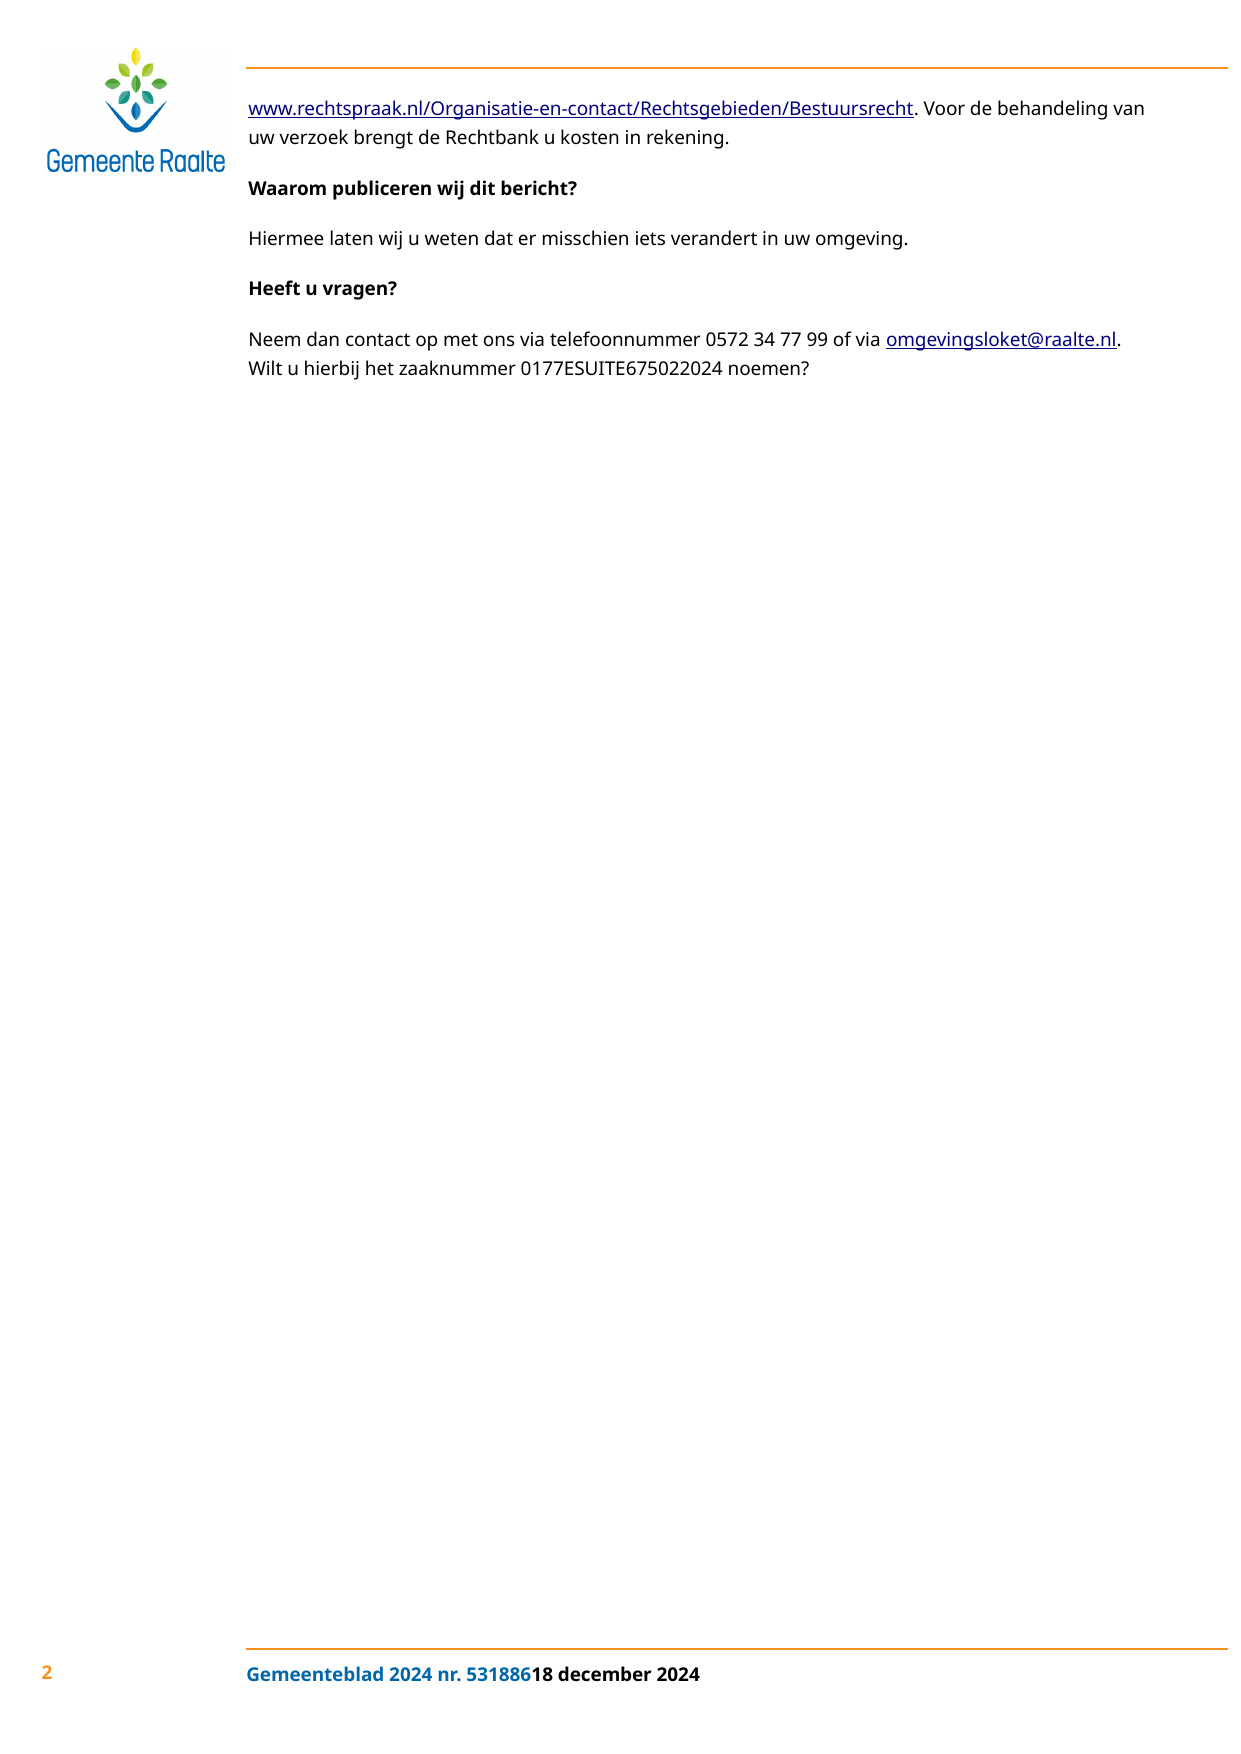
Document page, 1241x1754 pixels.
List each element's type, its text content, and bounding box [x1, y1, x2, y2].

picture [41, 47, 231, 172]
text Hiermee laten wij u weten dat er misschien iets verandert in uw omgeving. [248, 225, 1152, 251]
text www.rechtspraak.nl/Organisatie-en-contact/Rechtsgebieden/Bestuursrecht. Voor de behandeling van uw verzoek brengt de Rechtbank u kosten in rekening. [248, 95, 1152, 150]
text Waarom publiceren wij dit bericht? [248, 175, 1152, 201]
text Heeft u vragen? [248, 276, 1152, 301]
text Neem dan contact op met ons via telefoonnummer 0572 34 77 99 of via omgevingsloket@raalte.nl. Wilt u hierbij het zaaknummer 0177ESUITE675022024 noemen? [248, 326, 1152, 381]
